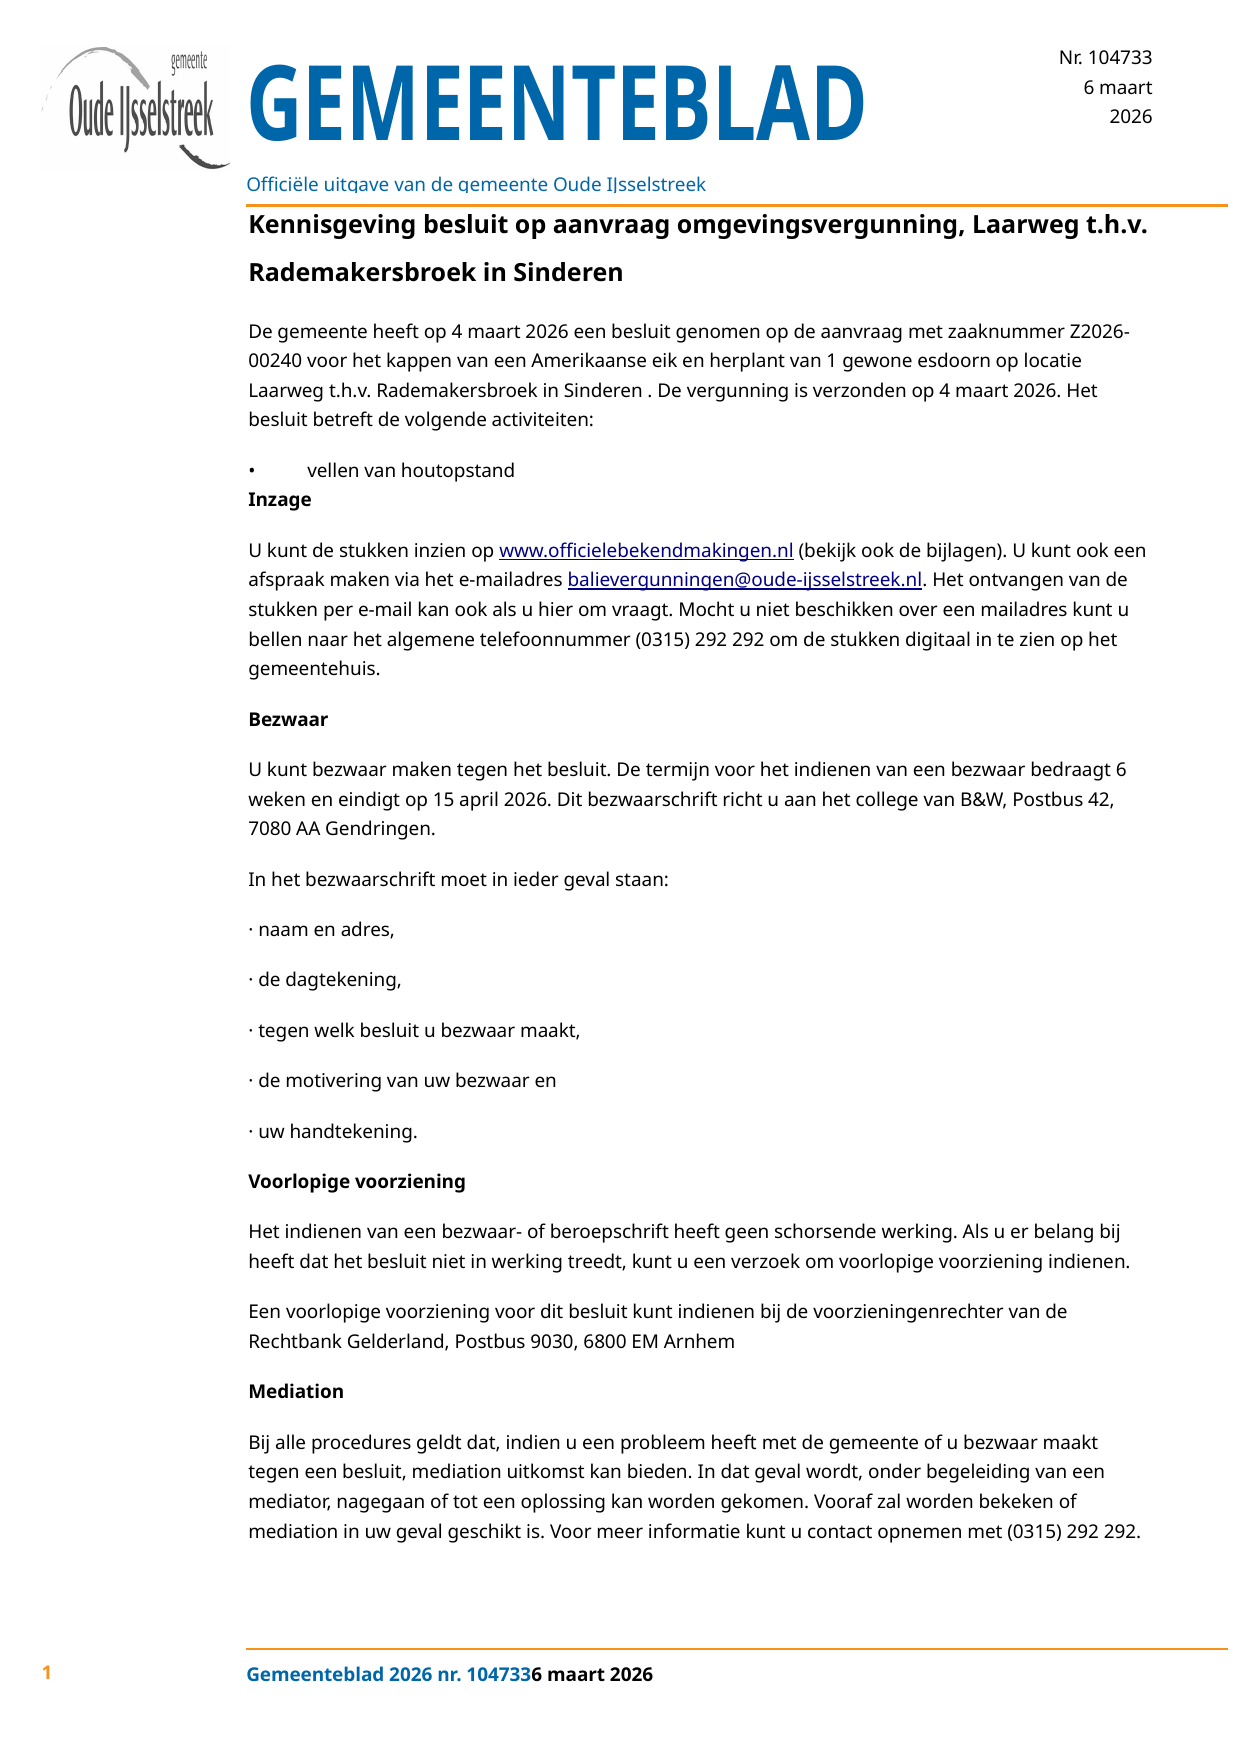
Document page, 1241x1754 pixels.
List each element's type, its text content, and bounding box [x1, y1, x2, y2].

text De gemeente heeft op 4 maart 2026 een besluit genomen op de aanvraag met zaaknummer Z2026-00240 voor het kappen van een Amerikaanse eik en herplant van 1 gewone esdoorn op locatie Laarweg t.h.v. Rademakersbroek in Sinderen . De vergunning is verzonden op 4 maart 2026. Het besluit betreft de volgende activiteiten: [248, 318, 1152, 432]
text · naam en adres, [248, 916, 1152, 942]
text Kennisgeving besluit op aanvraag omgevingsvergunning, Laarweg t.h.v. Rademakersbroek in Sinderen [248, 207, 1152, 288]
text Bezwaar [248, 706, 1152, 732]
text · uw handtekening. [248, 1118, 1152, 1144]
text Mediation [248, 1379, 1152, 1404]
text In het bezwaarschrift moet in ieder geval staan: [248, 866, 1152, 892]
text · tegen welk besluit u bezwaar maakt, [248, 1017, 1152, 1043]
picture [41, 47, 231, 172]
text Bij alle procedures geldt dat, indien u een probleem heeft met de gemeente of u bezwaar maakt tegen een besluit, mediation uitkomst kan bieden. In dat geval wordt, onder begeleiding van een mediator, nagegaan of tot een oplossing kan worden gekomen. Vooraf zal worden bekeken of mediation in uw geval geschikt is. Voor meer informatie kunt u contact opnemen met (0315) 292 292. [248, 1429, 1152, 1544]
text Inzage [248, 487, 1152, 512]
text Voorlopige voorziening [248, 1168, 1152, 1194]
text Een voorlopige voorziening voor dit besluit kunt indienen bij de voorzieningenrechter van de Rechtbank Gelderland, Postbus 9030, 6800 EM Arnhem [248, 1299, 1152, 1354]
list vellen van houtopstand [248, 457, 1152, 483]
text · de motivering van uw bezwaar en [248, 1067, 1152, 1093]
text Het indienen van een bezwaar- of beroepschrift heeft geen schorsende werking. Als u er belang bij heeft dat het besluit niet in werking treedt, kunt u een verzoek om voorlopige voorziening indienen. [248, 1219, 1152, 1274]
text · de dagtekening, [248, 967, 1152, 992]
text U kunt de stukken inzien op www.officielebekendmakingen.nl (bekijk ook de bijlagen). U kunt ook een afspraak maken via het e-mailadres balievergunningen@oude-ijsselstreek.nl. Het ontvangen van de stukken per e-mail kan ook als u hier om vraagt. Mocht u niet beschikken over een mailadres kunt u bellen naar het algemene telefoonnummer (0315) 292 292 om de stukken digitaal in te zien op het gemeentehuis. [248, 537, 1152, 681]
text U kunt bezwaar maken tegen het besluit. De termijn voor het indienen van een bezwaar bedraagt 6 weken en eindigt op 15 april 2026. Dit bezwaarschrift richt u aan het college van B&W, Postbus 42, 7080 AA Gendringen. [248, 756, 1152, 841]
